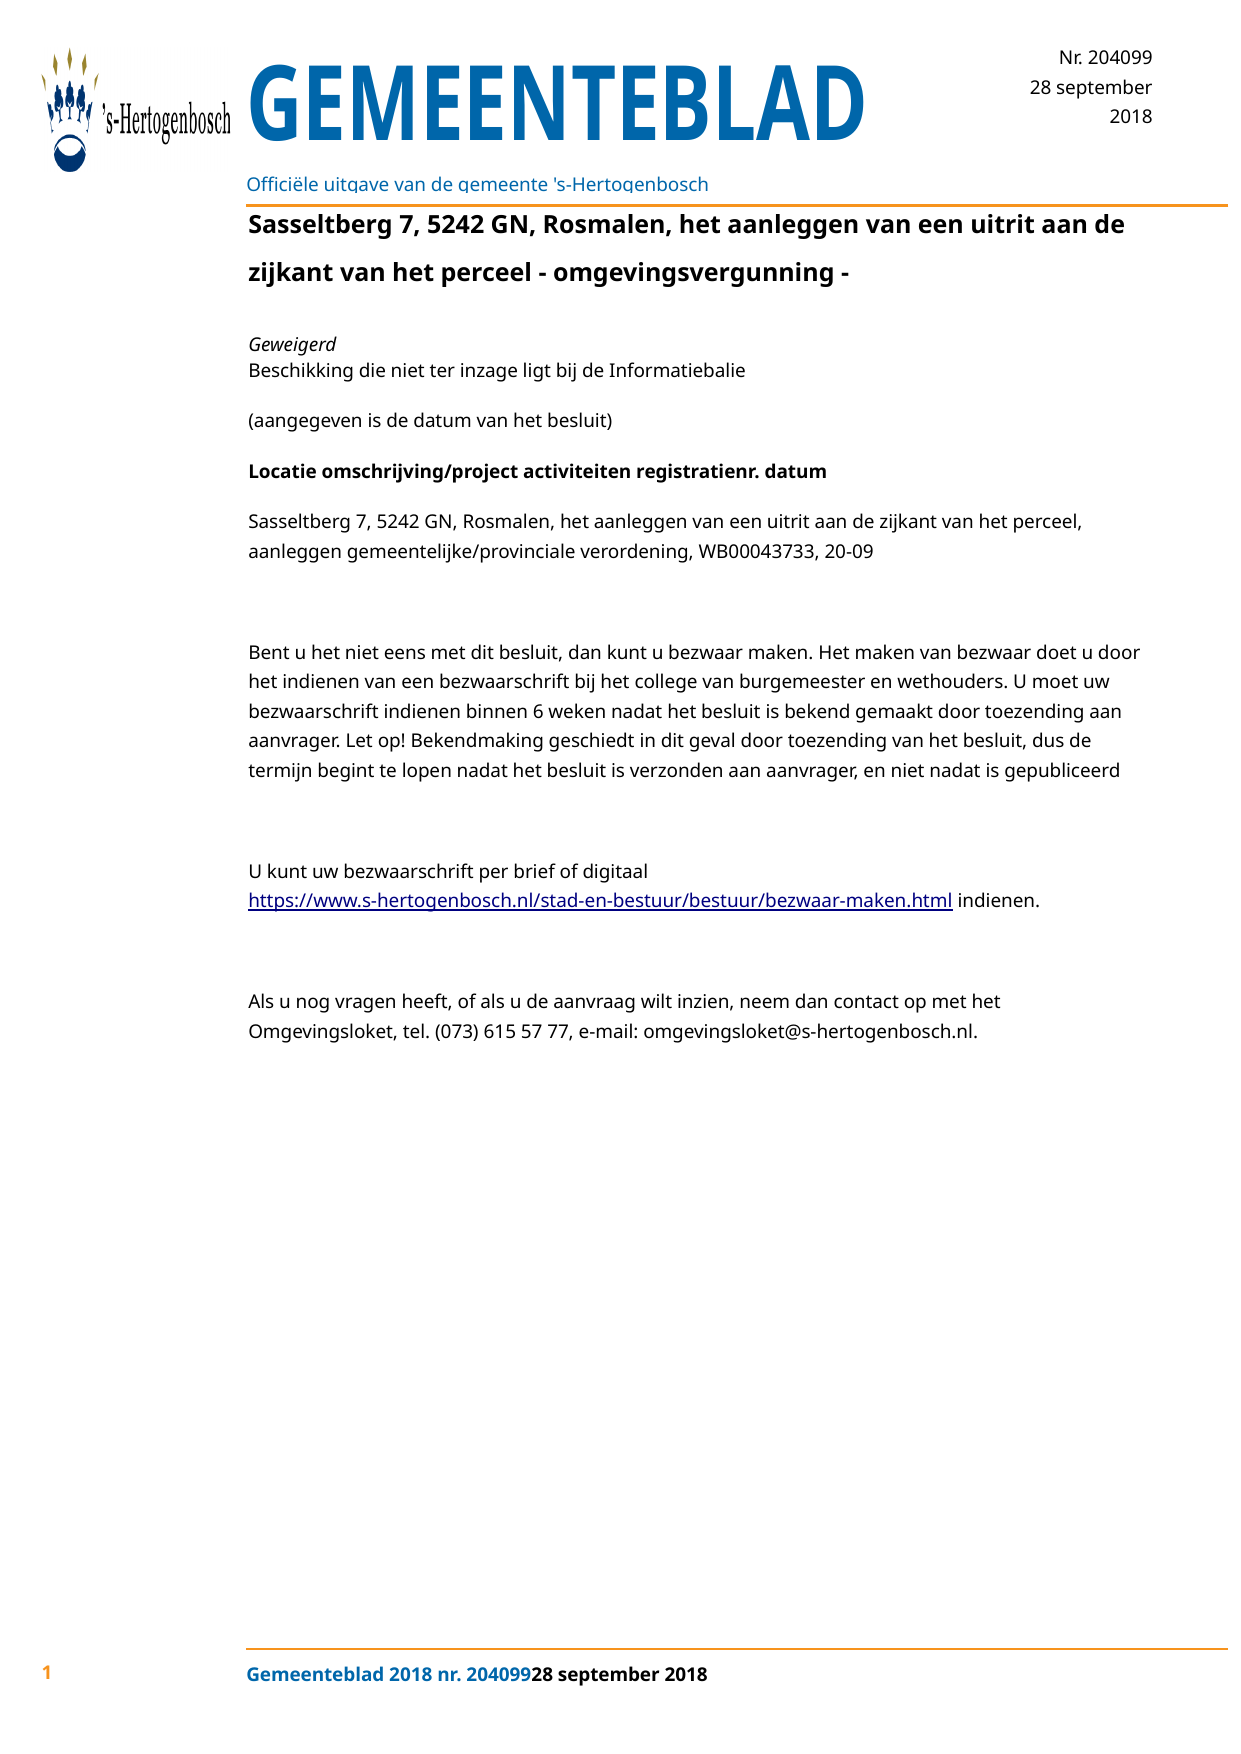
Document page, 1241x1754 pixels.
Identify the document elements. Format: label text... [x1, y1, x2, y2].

text Beschikking die niet ter inzage ligt bij de Informatiebalie [248, 357, 1152, 383]
text (aangegeven is de datum van het besluit) [248, 408, 1152, 433]
text Als u nog vragen heeft, of als u de aanvraag wilt inzien, neem dan contact op met het Omgevingsloket, tel. (073) 615 57 77, e-mail: omgevingsloket@s-hertogenbosch.nl. [248, 988, 1152, 1044]
text Locatie omschrijving/project activiteiten registratienr. datum [248, 458, 1152, 484]
text Sasseltberg 7, 5242 GN, Rosmalen, het aanleggen van een uitrit aan de zijkant van het perceel - omgevingsvergunning - [248, 207, 1152, 288]
text U kunt uw bezwaarschrift per brief of digitaal https://www.s-hertogenbosch.nl/stad-en-bestuur/bestuur/bezwaar-maken.html indienen. [248, 858, 1152, 913]
text Geweigerd [248, 331, 1152, 357]
text Bent u het niet eens met dit besluit, dan kunt u bezwaar maken. Het maken van bezwaar doet u door het indienen van een bezwaarschrift bij het college van burgemeester en wethouders. U moet uw bezwaarschrift indienen binnen 6 weken nadat het besluit is bekend gemaakt door toezending aan aanvrager. Let op! Bekendmaking geschiedt in dit geval door toezending van het besluit, dus de termijn begint te lopen nadat het besluit is verzonden aan aanvrager, en niet nadat is gepubliceerd [248, 639, 1152, 783]
picture [41, 47, 231, 172]
text Sasseltberg 7, 5242 GN, Rosmalen, het aanleggen van een uitrit aan de zijkant van het perceel, aanleggen gemeentelijke/provinciale verordening, WB00043733, 20-09 [248, 508, 1152, 564]
